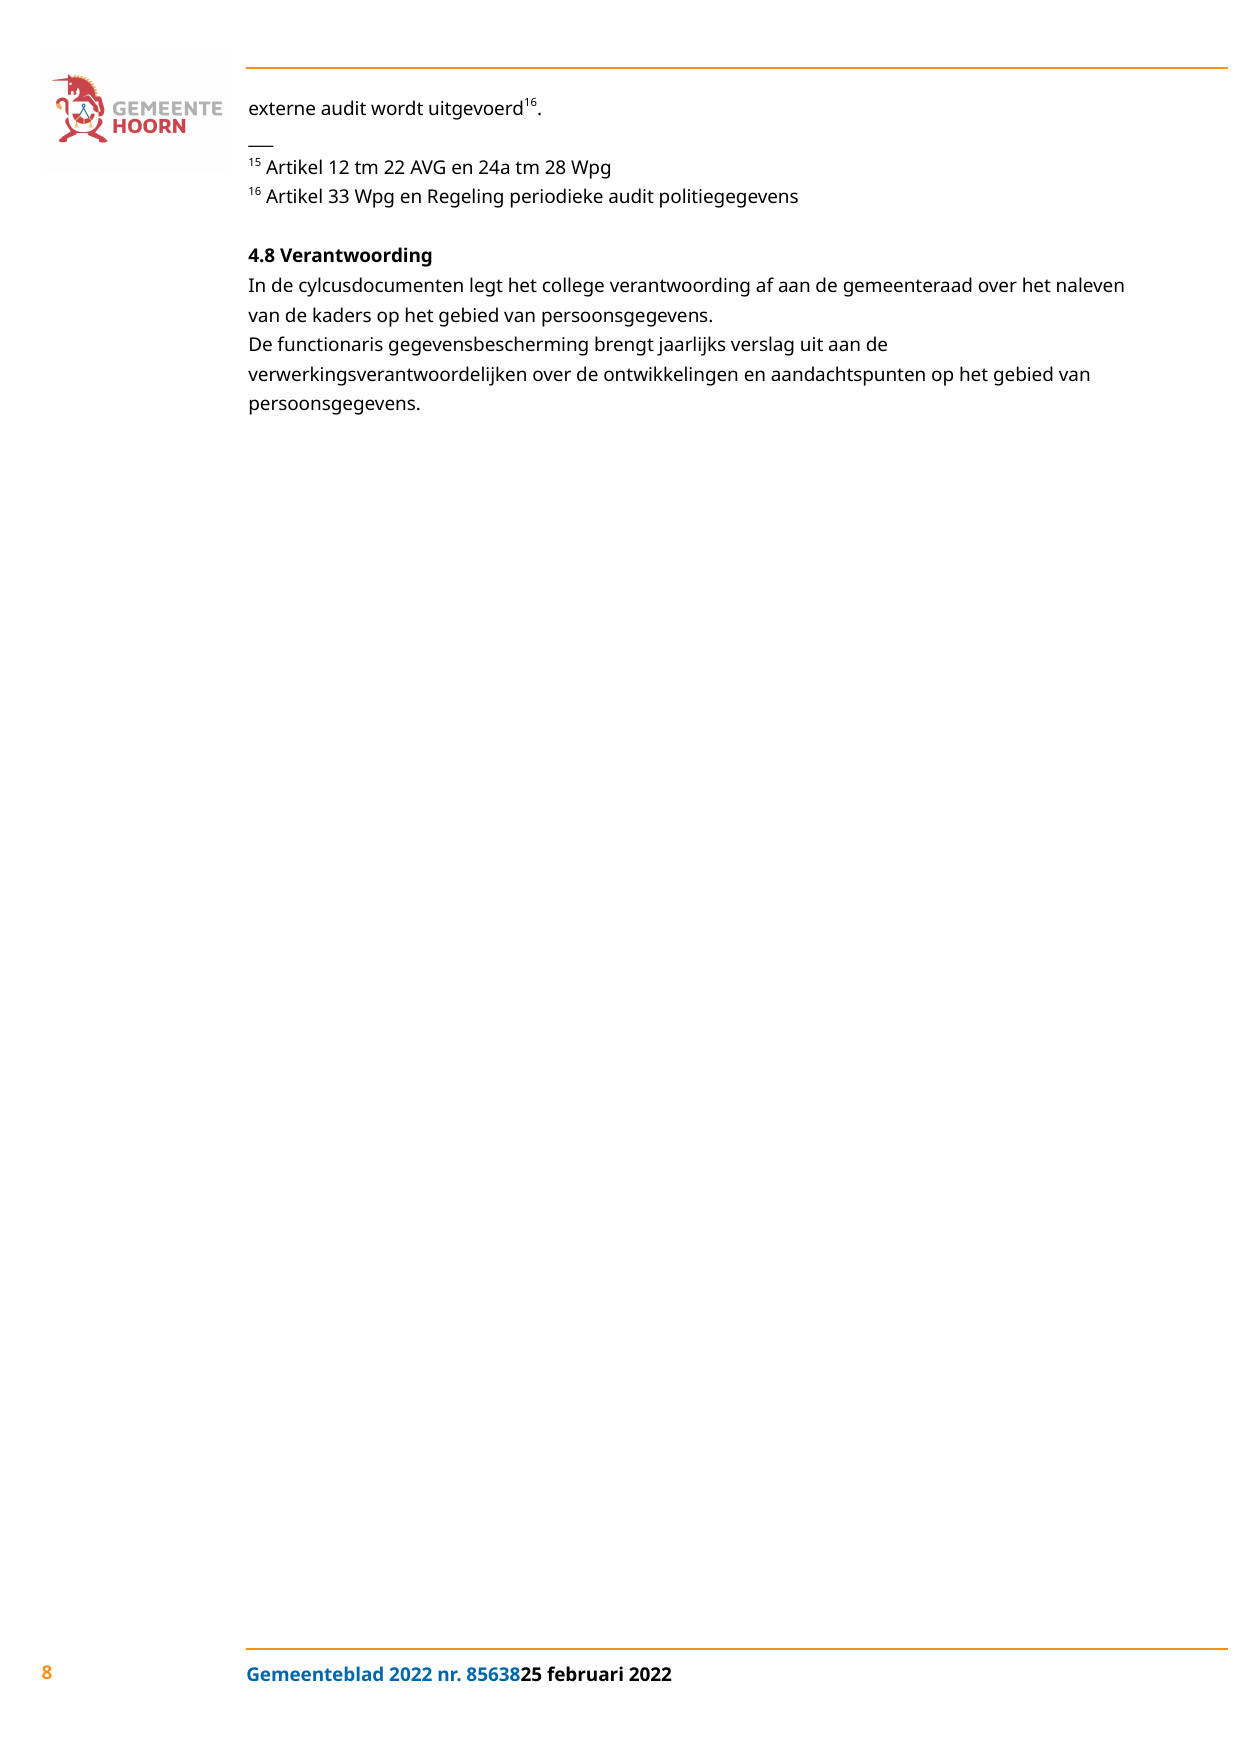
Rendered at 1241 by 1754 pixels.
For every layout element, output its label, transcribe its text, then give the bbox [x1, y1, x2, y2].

text ___ [248, 124, 1152, 150]
text externe audit wordt uitgevoerd16. [248, 95, 1152, 121]
text 16 Artikel 33 Wpg en Regeling periodieke audit politiegegevens [248, 183, 1152, 209]
text 4.8 Verantwoording [248, 243, 1152, 268]
text 15 Artikel 12 tm 22 AVG en 24a tm 28 Wpg [248, 154, 1152, 180]
picture [41, 47, 231, 172]
text In de cylcusdocumenten legt het college verantwoording af aan de gemeenteraad over het naleven van de kaders op het gebied van persoonsgegevens. [248, 272, 1152, 328]
text De functionaris gegevensbescherming brengt jaarlijks verslag uit aan de verwerkingsverantwoordelijken over de ontwikkelingen en aandachtspunten op het gebied van persoonsgegevens. [248, 331, 1152, 416]
